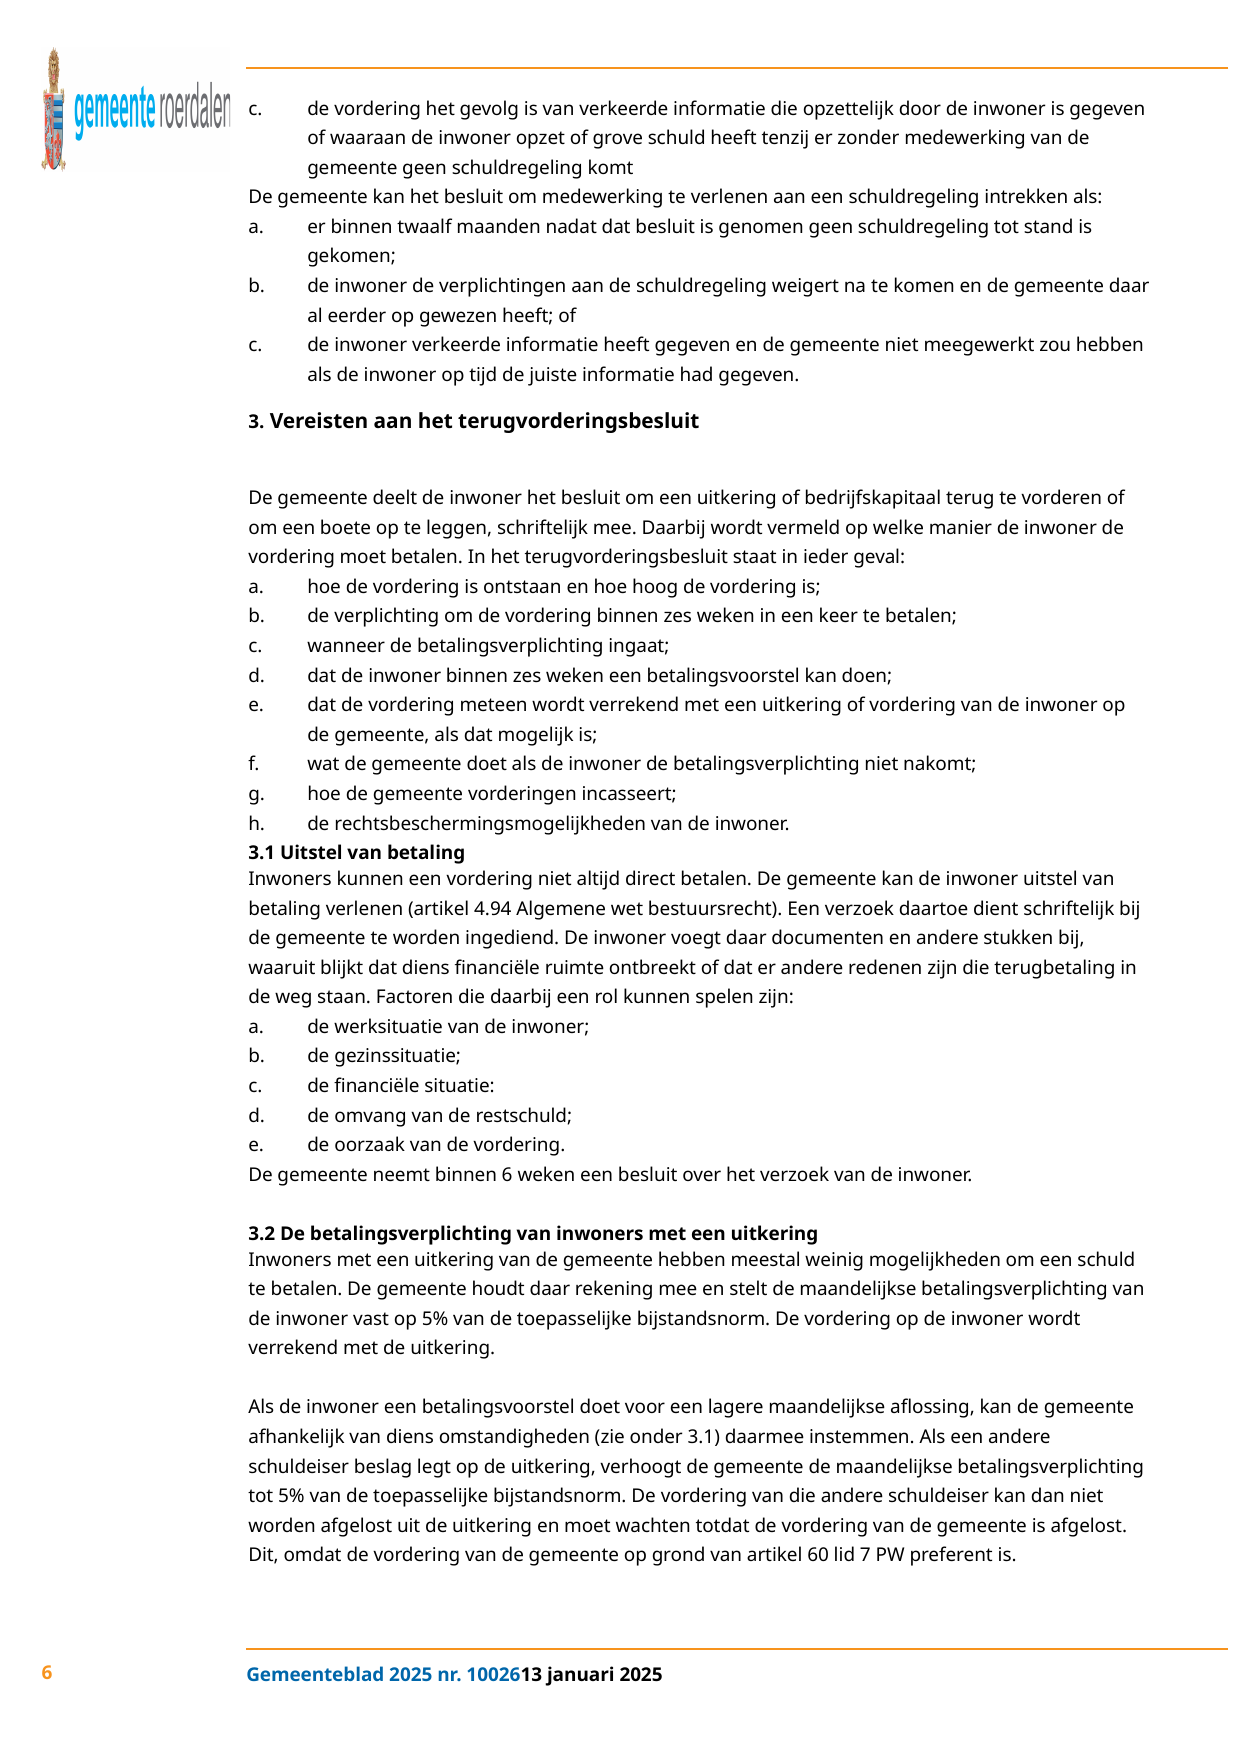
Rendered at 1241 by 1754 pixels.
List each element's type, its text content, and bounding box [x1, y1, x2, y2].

list de vordering het gevolg is van verkeerde informatie die opzettelijk door de inwoner is gegeven of waaraan de inwoner opzet of grove schuld heeft tenzij er zonder medewerking van de gemeente geen schuldregeling komt [248, 95, 1152, 180]
text 3.1 Uitstel van betaling [248, 839, 1152, 865]
list de werksituatie van de inwoner; [248, 1013, 1152, 1039]
text 3.2 De betalingsverplichting van inwoners met een uitkering [248, 1220, 1152, 1246]
text Als de inwoner een betalingsvoorstel doet voor een lagere maandelijkse aflossing, kan de gemeente afhankelijk van diens omstandigheden (zie onder 3.1) daarmee instemmen. Als een andere schuldeiser beslag legt op de uitkering, verhoogt de gemeente de maandelijkse betalingsverplichting tot 5% van de toepasselijke bijstandsnorm. De vordering van die andere schuldeiser kan dan niet worden afgelost uit de uitkering en moet wachten totdat de vordering van de gemeente is afgelost. Dit, omdat de vordering van de gemeente op grond van artikel 60 lid 7 PW preferent is. [248, 1394, 1152, 1567]
list de omvang van de restschuld; [248, 1102, 1152, 1127]
text 3. Vereisten aan het terugvorderingsbesluit [248, 407, 1152, 435]
text De gemeente kan het besluit om medewerking te verlenen aan een schuldregeling intrekken als: [248, 183, 1152, 209]
list de rechtsbeschermingsmogelijkheden van de inwoner. [248, 810, 1152, 836]
list dat de inwoner binnen zes weken een betalingsvoorstel kan doen; [248, 662, 1152, 688]
list er binnen twaalf maanden nadat dat besluit is genomen geen schuldregeling tot stand is gekomen; [248, 213, 1152, 268]
picture [41, 47, 231, 172]
list hoe de vordering is ontstaan en hoe hoog de vordering is; [248, 573, 1152, 599]
list wanneer de betalingsverplichting ingaat; [248, 632, 1152, 658]
text De gemeente deelt de inwoner het besluit om een uitkering of bedrijfskapitaal terug te vorderen of om een boete op te leggen, schriftelijk mee. Daarbij wordt vermeld op welke manier de inwoner de vordering moet betalen. In het terugvorderingsbesluit staat in ieder geval: [248, 484, 1152, 569]
list dat de vordering meteen wordt verrekend met een uitkering of vordering van de inwoner op de gemeente, als dat mogelijk is; [248, 691, 1152, 747]
list de gezinssituatie; [248, 1043, 1152, 1068]
list hoe de gemeente vorderingen incasseert; [248, 780, 1152, 806]
list de verplichting om de vordering binnen zes weken in een keer te betalen; [248, 603, 1152, 628]
list de financiële situatie: [248, 1072, 1152, 1098]
list de inwoner verkeerde informatie heeft gegeven en de gemeente niet meegewerkt zou hebben als de inwoner op tijd de juiste informatie had gegeven. [248, 331, 1152, 387]
text De gemeente neemt binnen 6 weken een besluit over het verzoek van de inwoner. [248, 1161, 1152, 1187]
list de inwoner de verplichtingen aan de schuldregeling weigert na te komen en de gemeente daar al eerder op gewezen heeft; of [248, 272, 1152, 328]
list de oorzaak van de vordering. [248, 1131, 1152, 1157]
text Inwoners met een uitkering van de gemeente hebben meestal weinig mogelijkheden om een schuld te betalen. De gemeente houdt daar rekening mee en stelt de maandelijkse betalingsverplichting van de inwoner vast op 5% van de toepasselijke bijstandsnorm. De vordering op de inwoner wordt verrekend met de uitkering. [248, 1246, 1152, 1360]
text Inwoners kunnen een vordering niet altijd direct betalen. De gemeente kan de inwoner uitstel van betaling verlenen (artikel 4.94 Algemene wet bestuursrecht). Een verzoek daartoe dient schriftelijk bij de gemeente te worden ingediend. De inwoner voegt daar documenten en andere stukken bij, waaruit blijkt dat diens financiële ruimte ontbreekt of dat er andere redenen zijn die terugbetaling in de weg staan. Factoren die daarbij een rol kunnen spelen zijn: [248, 865, 1152, 1009]
list wat de gemeente doet als de inwoner de betalingsverplichting niet nakomt; [248, 751, 1152, 776]
